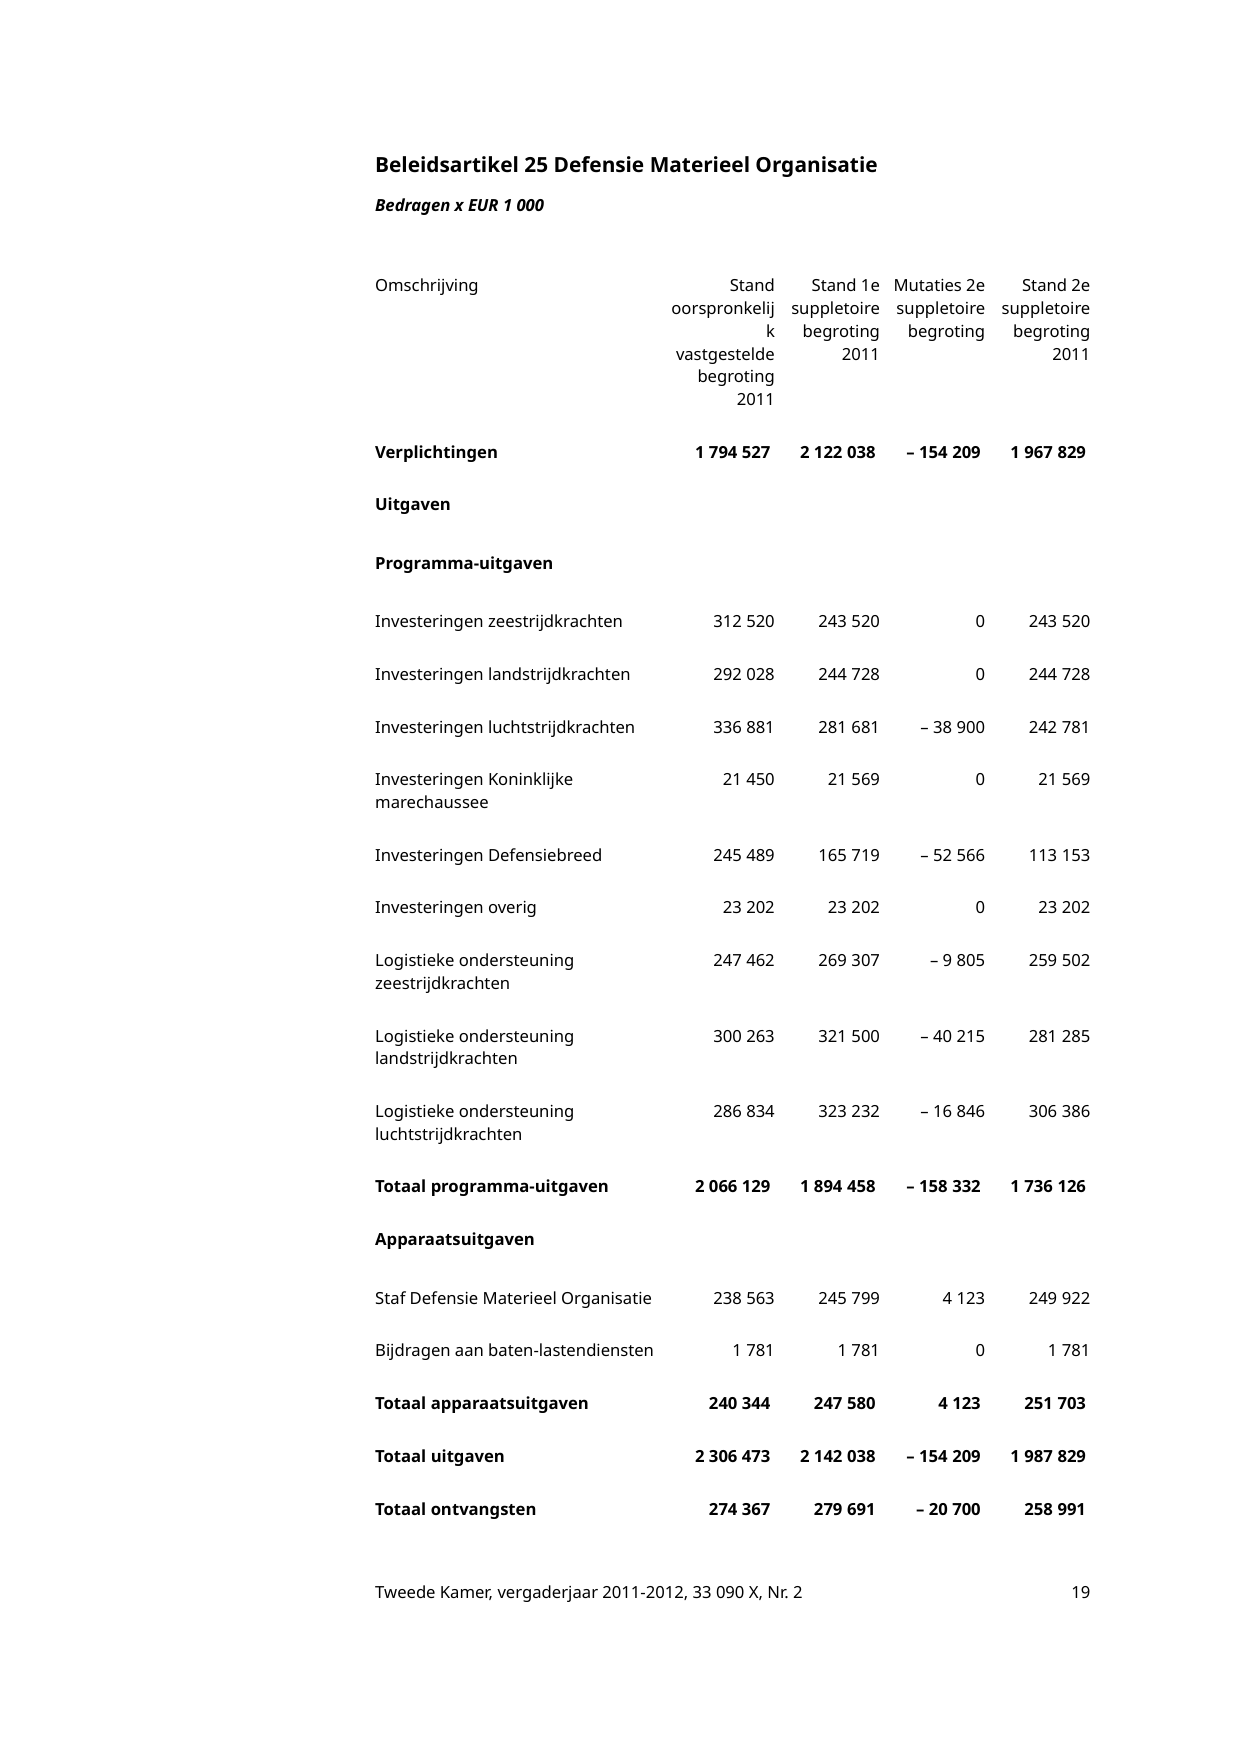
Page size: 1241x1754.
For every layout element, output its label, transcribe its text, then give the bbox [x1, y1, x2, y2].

table_cell [775, 551, 880, 610]
table_cell 2 142 038 [775, 1444, 880, 1497]
table_cell Staf Defensie Materieel Organisatie [375, 1286, 669, 1339]
table_cell Logistieke ondersteuning landstrijdkrachten [375, 1024, 669, 1100]
table_header Mutaties 2e suppletoire begroting [880, 274, 985, 440]
table_cell Investeringen zeestrijdkrachten [375, 610, 669, 663]
table_cell 4 123 [880, 1392, 985, 1444]
table_cell 2 306 473 [669, 1444, 774, 1497]
table_cell [880, 493, 985, 551]
table_cell 113 153 [985, 844, 1090, 896]
table_cell Logistieke ondersteuning luchtstrijdkrachten [375, 1100, 669, 1175]
table_cell [775, 1228, 880, 1286]
table_cell Totaal programma-uitgaven [375, 1175, 669, 1228]
table_cell 0 [880, 896, 985, 949]
table_cell 0 [880, 768, 985, 843]
table_cell 300 263 [669, 1024, 774, 1100]
table_cell 281 681 [775, 715, 880, 768]
table_cell 259 502 [985, 949, 1090, 1024]
table_cell Totaal apparaatsuitgaven [375, 1392, 669, 1444]
table_cell [669, 493, 774, 551]
table_cell Investeringen landstrijdkrachten [375, 663, 669, 715]
table_cell 2 122 038 [775, 440, 880, 493]
table_cell 243 520 [775, 610, 880, 663]
table_cell – 158 332 [880, 1175, 985, 1228]
table_cell Logistieke ondersteuning zeestrijdkrachten [375, 949, 669, 1024]
table_cell 245 799 [775, 1286, 880, 1339]
table_cell [775, 493, 880, 551]
table_cell Apparaatsuitgaven [375, 1228, 669, 1286]
table_cell 251 703 [985, 1392, 1090, 1444]
table_cell 321 500 [775, 1024, 880, 1100]
table_cell 1 987 829 [985, 1444, 1090, 1497]
table_cell 240 344 [669, 1392, 774, 1444]
table_cell Programma-uitgaven [375, 551, 669, 610]
table_cell 306 386 [985, 1100, 1090, 1175]
table_cell 1 736 126 [985, 1175, 1090, 1228]
table_cell 249 922 [985, 1286, 1090, 1339]
table_cell [985, 1228, 1090, 1286]
table_cell 245 489 [669, 844, 774, 896]
table_cell Investeringen Defensiebreed [375, 844, 669, 896]
text Bedragen x EUR 1 000 [375, 193, 1090, 216]
table_cell 21 450 [669, 768, 774, 843]
table_cell [880, 551, 985, 610]
table_cell 0 [880, 1339, 985, 1392]
table_cell – 154 209 [880, 1444, 985, 1497]
table_cell Investeringen luchtstrijdkrachten [375, 715, 669, 768]
table_cell 2 066 129 [669, 1175, 774, 1228]
table_cell – 9 805 [880, 949, 985, 1024]
table_cell 243 520 [985, 610, 1090, 663]
table_cell – 16 846 [880, 1100, 985, 1175]
table_cell – 154 209 [880, 440, 985, 493]
table_cell 274 367 [669, 1497, 774, 1520]
table_cell Totaal uitgaven [375, 1444, 669, 1497]
table_cell 1 781 [775, 1339, 880, 1392]
table_header Stand 2e suppletoire begroting 2011 [985, 274, 1090, 440]
table_cell 242 781 [985, 715, 1090, 768]
table_cell 0 [880, 663, 985, 715]
table_cell 21 569 [985, 768, 1090, 843]
table_cell 323 232 [775, 1100, 880, 1175]
table_cell 258 991 [985, 1497, 1090, 1520]
table_header Stand oorspronkelijk vastgestelde begroting 2011 [669, 274, 774, 440]
table_cell 1 794 527 [669, 440, 774, 493]
table_cell [985, 493, 1090, 551]
table_cell Totaal ontvangsten [375, 1497, 669, 1520]
table_cell 292 028 [669, 663, 774, 715]
table_cell Verplichtingen [375, 440, 669, 493]
table_cell 238 563 [669, 1286, 774, 1339]
table_cell Uitgaven [375, 493, 669, 551]
table_cell 286 834 [669, 1100, 774, 1175]
table_cell – 40 215 [880, 1024, 985, 1100]
table_cell [669, 1228, 774, 1286]
table_cell 4 123 [880, 1286, 985, 1339]
table_cell 247 580 [775, 1392, 880, 1444]
table_cell 23 202 [669, 896, 774, 949]
table_cell 281 285 [985, 1024, 1090, 1100]
table_cell 1 781 [669, 1339, 774, 1392]
text Beleidsartikel 25 Defensie Materieel Organisatie [375, 150, 1090, 178]
table_cell 23 202 [985, 896, 1090, 949]
table_cell 1 781 [985, 1339, 1090, 1392]
table_cell Investeringen Koninklijke marechaussee [375, 768, 669, 843]
table_cell – 20 700 [880, 1497, 985, 1520]
table_cell 247 462 [669, 949, 774, 1024]
table_cell 312 520 [669, 610, 774, 663]
table_header Stand 1e suppletoire begroting 2011 [775, 274, 880, 440]
table_cell – 38 900 [880, 715, 985, 768]
table_cell 23 202 [775, 896, 880, 949]
table_cell 244 728 [985, 663, 1090, 715]
table_cell 21 569 [775, 768, 880, 843]
table_cell Investeringen overig [375, 896, 669, 949]
table_cell 279 691 [775, 1497, 880, 1520]
table_header Omschrijving [375, 274, 669, 440]
table_cell 336 881 [669, 715, 774, 768]
table_cell – 52 566 [880, 844, 985, 896]
table_cell 0 [880, 610, 985, 663]
table_cell 269 307 [775, 949, 880, 1024]
table_cell Bijdragen aan baten-lastendiensten [375, 1339, 669, 1392]
table_cell 244 728 [775, 663, 880, 715]
table_cell [880, 1228, 985, 1286]
table_cell 1 967 829 [985, 440, 1090, 493]
table_cell [669, 551, 774, 610]
table_cell 1 894 458 [775, 1175, 880, 1228]
table_cell [985, 551, 1090, 610]
table_cell 165 719 [775, 844, 880, 896]
